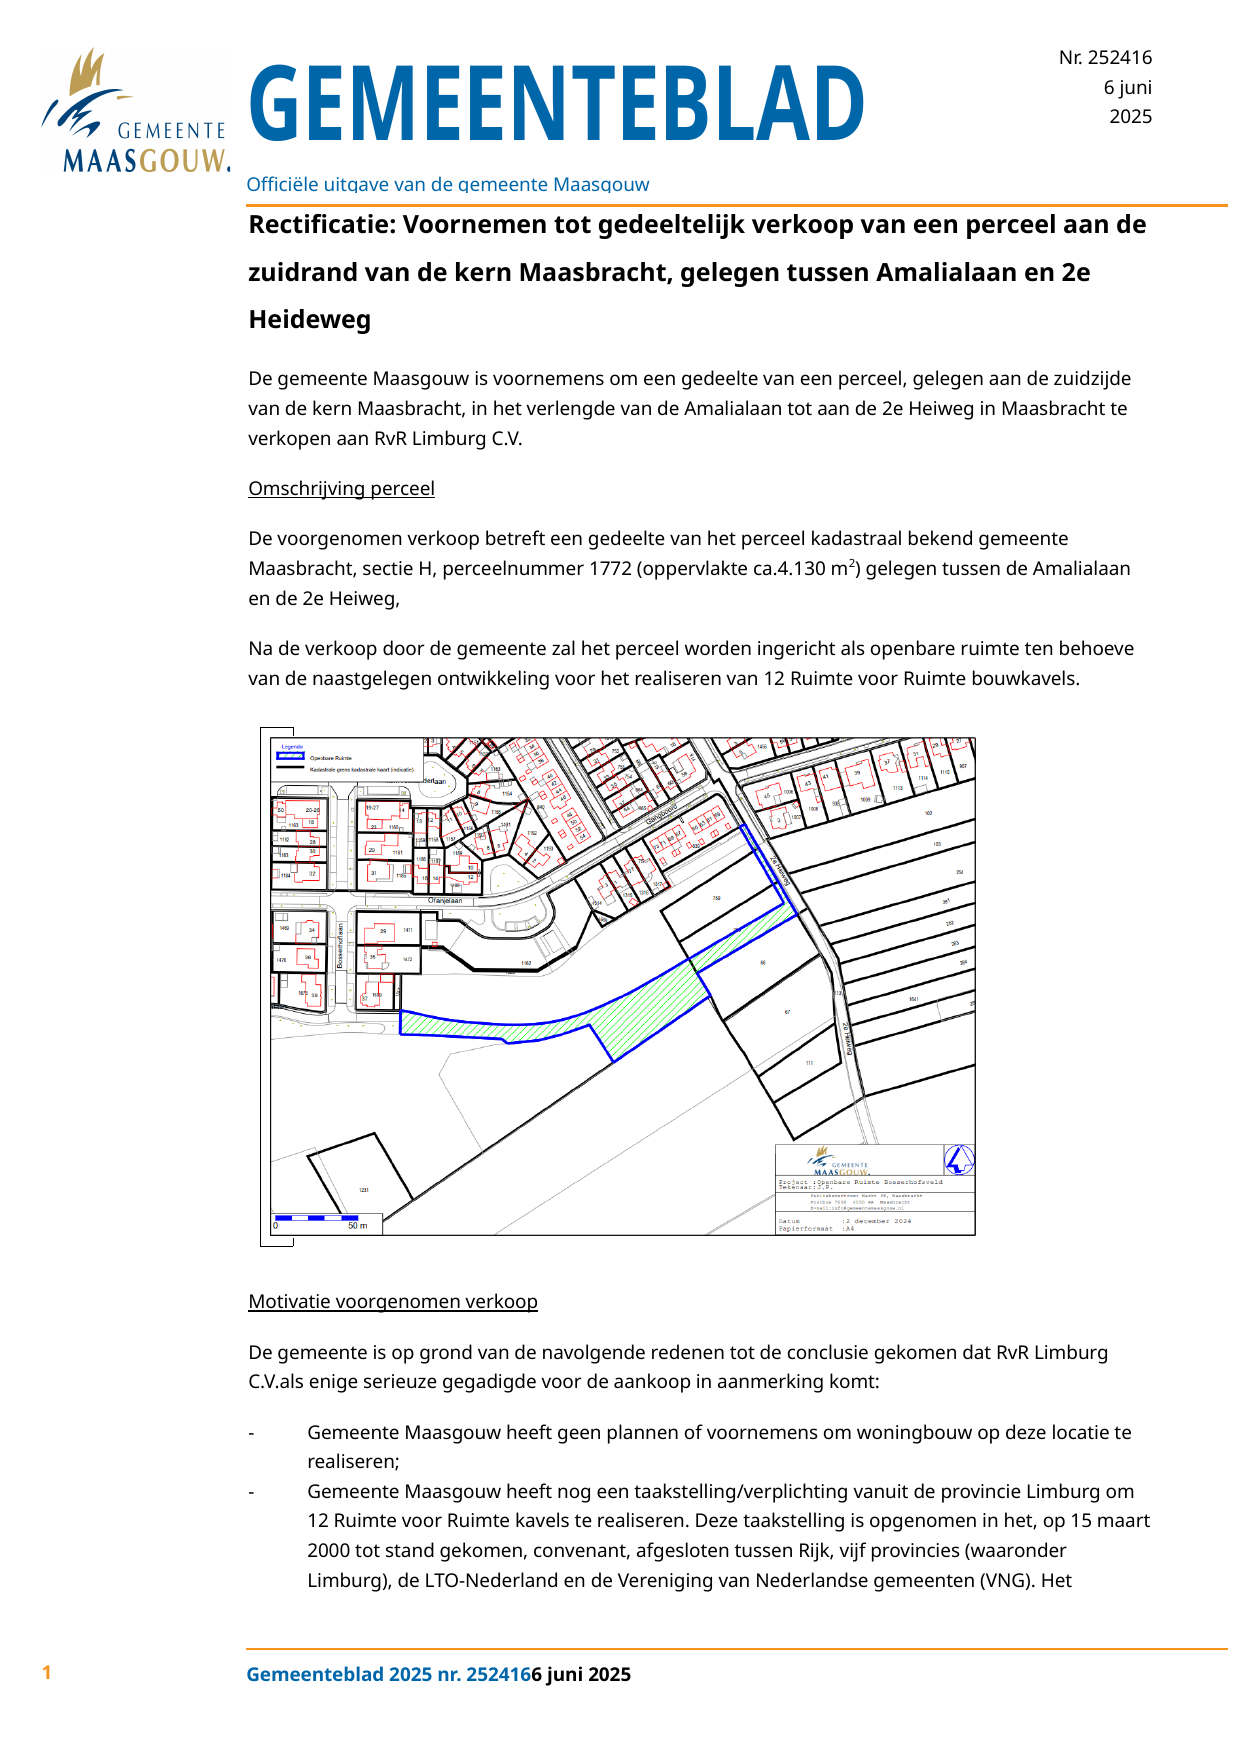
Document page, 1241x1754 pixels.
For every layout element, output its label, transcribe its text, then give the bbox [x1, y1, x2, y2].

list Gemeente Maasgouw heeft geen plannen of voornemens om woningbouw op deze locatie te realiseren; [248, 1419, 1152, 1474]
text Rectificatie: Voornemen tot gedeeltelijk verkoop van een perceel aan de zuidrand van de kern Maasbracht, gelegen tussen Amalialaan en 2e Heideweg [248, 207, 1152, 336]
picture [41, 47, 231, 172]
text Motivatie voorgenomen verkoop [248, 1288, 1152, 1314]
text De gemeente Maasgouw is voornemens om een gedeelte van een perceel, gelegen aan de zuidzijde van de kern Maasbracht, in het verlengde van de Amalialaan tot aan de 2e Heiweg in Maasbracht te verkopen aan RvR Limburg C.V. [248, 366, 1152, 450]
text Omschrijving perceel [248, 475, 1152, 501]
text De voorgenomen verkoop betreft een gedeelte van het perceel kadastraal bekend gemeente Maasbracht, sectie H, perceelnummer 1772 (oppervlakte ca.4.130 m2) gelegen tussen de Amalialaan en de 2e Heiweg, [248, 526, 1152, 610]
text Na de verkoop door de gemeente zal het perceel worden ingericht als openbare ruimte ten behoeve van de naastgelegen ontwikkeling voor het realiseren van 12 Ruimte voor Ruimte bouwkavels. [248, 635, 1152, 690]
list Gemeente Maasgouw heeft nog een taakstelling/verplichting vanuit de provincie Limburg om 12 Ruimte voor Ruimte kavels te realiseren. Deze taakstelling is opgenomen in het, op 15 maart 2000 tot stand gekomen, convenant, afgesloten tussen Rijk, vijf provincies (waaronder Limburg), de LTO-Nederland en de Vereniging van Nederlandse gemeenten (VNG). Het [248, 1478, 1152, 1592]
text De gemeente is op grond van de navolgende redenen tot de conclusie gekomen dat RvR Limburg C.V.als enige serieuze gegadigde voor de aankoop in aanmerking komt: [248, 1339, 1152, 1394]
picture [268, 736, 978, 1238]
